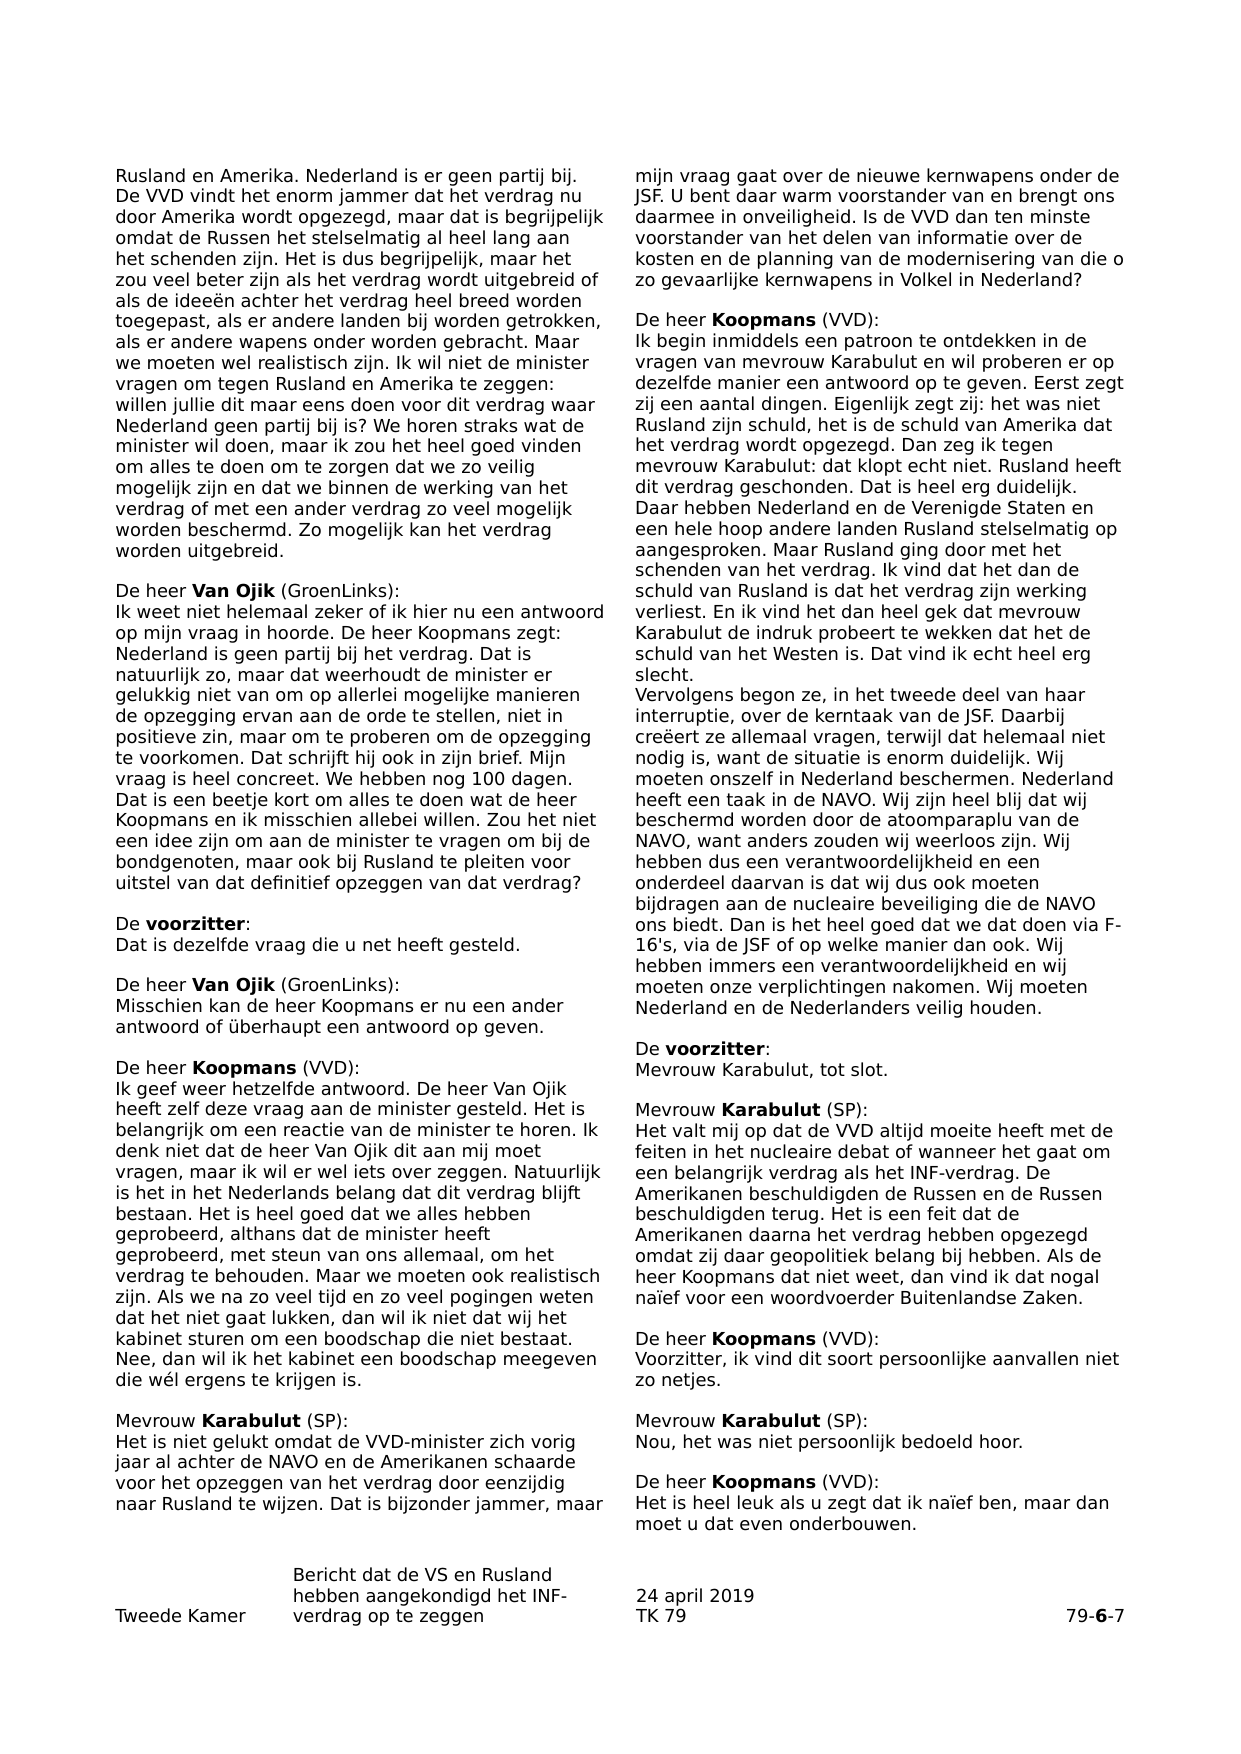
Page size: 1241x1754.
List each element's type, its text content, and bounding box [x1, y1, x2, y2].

text De heer Koopmans (VVD): [635, 1328, 1125, 1349]
text Het is heel leuk als u zegt dat ik naïef ben, maar dan moet u dat even onderbouwen. [635, 1493, 1125, 1535]
text Ik begin inmiddels een patroon te ontdekken in de vragen van mevrouw Karabulut en wil proberen er op dezelfde manier een antwoord op te geven. Eerst zegt zij een aantal dingen. Eigenlijk zegt zij: het was niet Rusland zijn schuld, het is de schuld van Amerika dat het verdrag wordt opgezegd. Dan zeg ik tegen mevrouw Karabulut: dat klopt echt niet. Rusland heeft dit verdrag geschonden. Dat is heel erg duidelijk. Daar hebben Nederland en de Verenigde Staten en een hele hoop andere landen Rusland stelselmatig op aangesproken. Maar Rusland ging door met het schenden van het verdrag. Ik vind dat het dan de schuld van Rusland is dat het verdrag zijn werking verliest. En ik vind het dan heel gek dat mevrouw Karabulut de indruk probeert te wekken dat het de schuld van het Westen is. Dat vind ik echt heel erg slecht. [635, 331, 1125, 685]
text Misschien kan de heer Koopmans er nu een ander antwoord of überhaupt een antwoord op geven. [115, 996, 605, 1037]
text Voorzitter, ik vind dit soort persoonlijke aanvallen niet zo netjes. [635, 1349, 1125, 1391]
text De heer Koopmans (VVD): [635, 1472, 1125, 1493]
text De voorzitter: [115, 913, 605, 934]
text Dat is dezelfde vraag die u net heeft gesteld. [115, 934, 605, 955]
text De heer Koopmans (VVD): [635, 310, 1125, 331]
text Ik geef weer hetzelfde antwoord. De heer Van Ojik heeft zelf deze vraag aan de minister gesteld. Het is belangrijk om een reactie van de minister te horen. Ik denk niet dat de heer Van Ojik dit aan mij moet vragen, maar ik wil er wel iets over zeggen. Natuurlijk is het in het Nederlands belang dat dit verdrag blijft bestaan. Het is heel goed dat we alles hebben geprobeerd, althans dat de minister heeft geprobeerd, met steun van ons allemaal, om het verdrag te behouden. Maar we moeten ook realistisch zijn. Als we na zo veel tijd en zo veel pogingen weten dat het niet gaat lukken, dan wil ik niet dat wij het kabinet sturen om een boodschap die niet bestaat. Nee, dan wil ik het kabinet een boodschap meegeven die wél ergens te krijgen is. [115, 1078, 605, 1391]
text Rusland en Amerika. Nederland is er geen partij bij. De VVD vindt het enorm jammer dat het verdrag nu door Amerika wordt opgezegd, maar dat is begrijpelijk omdat de Russen het stelselmatig al heel lang aan het schenden zijn. Het is dus begrijpelijk, maar het zou veel beter zijn als het verdrag wordt uitgebreid of als de ideeën achter het verdrag heel breed worden toegepast, als er andere landen bij worden getrokken, als er andere wapens onder worden gebracht. Maar we moeten wel realistisch zijn. Ik wil niet de minister vragen om tegen Rusland en Amerika te zeggen: willen jullie dit maar eens doen voor dit verdrag waar Nederland geen partij bij is? We horen straks wat de minister wil doen, maar ik zou het heel goed vinden om alles te doen om te zorgen dat we zo veilig mogelijk zijn en dat we binnen de werking van het verdrag of met een ander verdrag zo veel mogelijk worden beschermd. Zo mogelijk kan het verdrag worden uitgebreid. [115, 165, 605, 561]
text De heer Van Ojik (GroenLinks): [115, 975, 605, 996]
text Mevrouw Karabulut (SP): [635, 1100, 1125, 1121]
text Het valt mij op dat de VVD altijd moeite heeft met de feiten in het nucleaire debat of wanneer het gaat om een belangrijk verdrag als het INF-verdrag. De Amerikanen beschuldigden de Russen en de Russen beschuldigden terug. Het is een feit dat de Amerikanen daarna het verdrag hebben opgezegd omdat zij daar geopolitiek belang bij hebben. Als de heer Koopmans dat niet weet, dan vind ik dat nogal naïef voor een woordvoerder Buitenlandse Zaken. [635, 1121, 1125, 1308]
text Vervolgens begon ze, in het tweede deel van haar interruptie, over de kerntaak van de JSF. Daarbij creëert ze allemaal vragen, terwijl dat helemaal niet nodig is, want de situatie is enorm duidelijk. Wij moeten onszelf in Nederland beschermen. Nederland heeft een taak in de NAVO. Wij zijn heel blij dat wij beschermd worden door de atoomparaplu van de NAVO, want anders zouden wij weerloos zijn. Wij hebben dus een verantwoordelijkheid en een onderdeel daarvan is dat wij dus ook moeten bijdragen aan de nucleaire beveiliging die de NAVO ons biedt. Dan is het heel goed dat we dat doen via F-16's, via de JSF of op welke manier dan ook. Wij hebben immers een verantwoordelijkheid en wij moeten onze verplichtingen nakomen. Wij moeten Nederland en de Nederlanders veilig houden. [635, 685, 1125, 1018]
text Mevrouw Karabulut (SP): [115, 1411, 605, 1431]
text Het is niet gelukt omdat de VVD-minister zich vorig jaar al achter de NAVO en de Amerikanen schaarde voor het opzeggen van het verdrag door eenzijdig naar Rusland te wijzen. Dat is bijzonder jammer, maar [115, 1431, 605, 1515]
text De heer Van Ojik (GroenLinks): [115, 581, 605, 602]
text Mevrouw Karabulut, tot slot. [635, 1059, 1125, 1080]
text mijn vraag gaat over de nieuwe kernwapens onder de JSF. U bent daar warm voorstander van en brengt ons daarmee in onveiligheid. Is de VVD dan ten minste voorstander van het delen van informatie over de kosten en de planning van de modernisering van die o zo gevaarlijke kernwapens in Volkel in Nederland? [635, 165, 1125, 290]
text Mevrouw Karabulut (SP): [635, 1411, 1125, 1431]
text De voorzitter: [635, 1038, 1125, 1059]
text Ik weet niet helemaal zeker of ik hier nu een antwoord op mijn vraag in hoorde. De heer Koopmans zegt: Nederland is geen partij bij het verdrag. Dat is natuurlijk zo, maar dat weerhoudt de minister er gelukkig niet van om op allerlei mogelijke manieren de opzegging ervan aan de orde te stellen, niet in positieve zin, maar om te proberen om de opzegging te voorkomen. Dat schrijft hij ook in zijn brief. Mijn vraag is heel concreet. We hebben nog 100 dagen. Dat is een beetje kort om alles te doen wat de heer Koopmans en ik misschien allebei willen. Zou het niet een idee zijn om aan de minister te vragen om bij de bondgenoten, maar ook bij Rusland te pleiten voor uitstel van dat definitief opzeggen van dat verdrag? [115, 602, 605, 893]
text Nou, het was niet persoonlijk bedoeld hoor. [635, 1431, 1125, 1452]
text De heer Koopmans (VVD): [115, 1057, 605, 1078]
